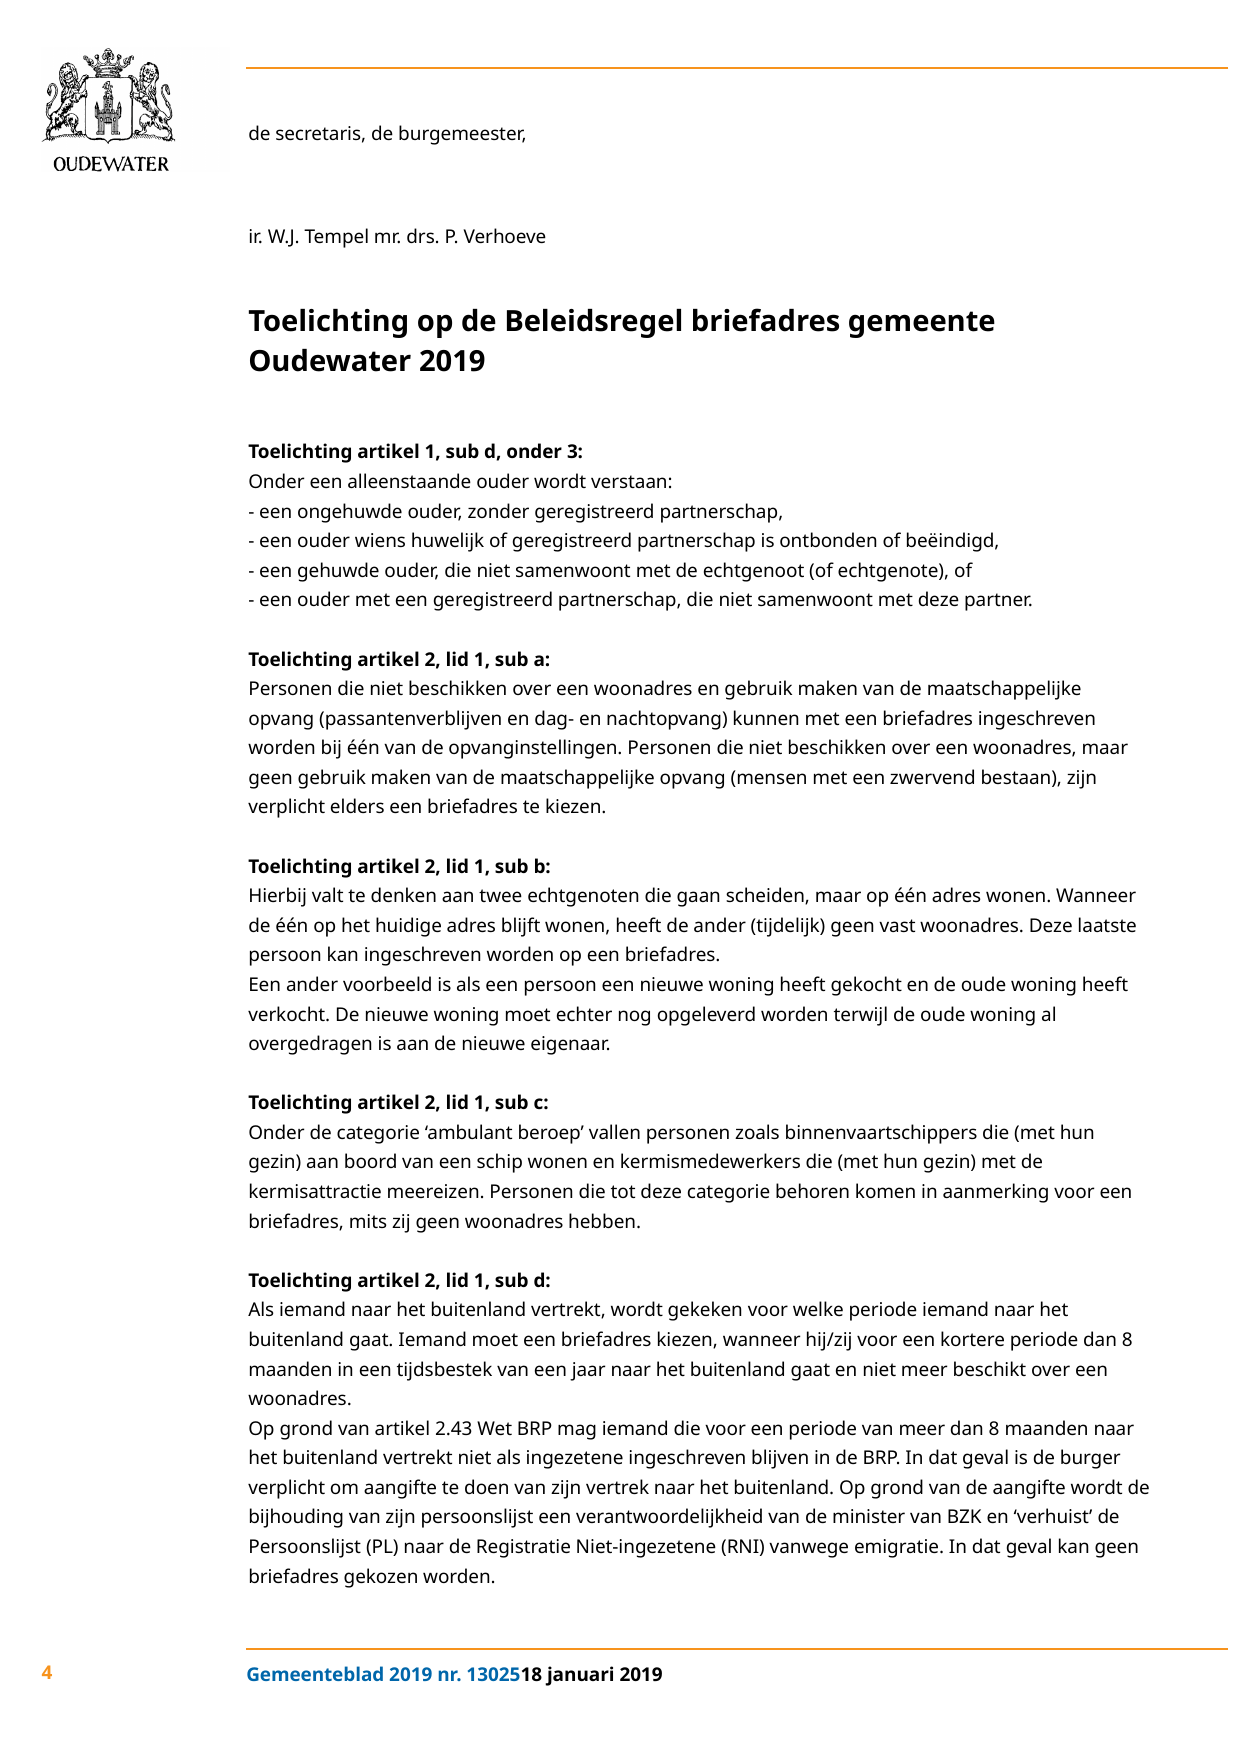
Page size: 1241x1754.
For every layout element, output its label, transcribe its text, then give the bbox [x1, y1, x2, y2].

text - een gehuwde ouder, die niet samenwoont met de echtgenoot (of echtgenote), of [248, 557, 1152, 583]
picture [41, 47, 231, 172]
text - een ouder met een geregistreerd partnerschap, die niet samenwoont met deze partner. [248, 587, 1152, 612]
text Op grond van artikel 2.43 Wet BRP mag iemand die voor een periode van meer dan 8 maanden naar het buitenland vertrekt niet als ingezetene ingeschreven blijven in de BRP. In dat geval is de burger verplicht om aangifte te doen van zijn vertrek naar het buitenland. Op grond van de aangifte wordt de bijhouding van zijn persoonslijst een verantwoordelijkheid van de minister van BZK en ‘verhuist’ de Persoonslijst (PL) naar de Registratie Niet-ingezetene (RNI) vanwege emigratie. In dat geval kan geen briefadres gekozen worden. [248, 1415, 1152, 1589]
text Als iemand naar het buitenland vertrekt, wordt gekeken voor welke periode iemand naar het buitenland gaat. Iemand moet een briefadres kiezen, wanneer hij/zij voor een kortere periode dan 8 maanden in een tijdsbestek van een jaar naar het buitenland gaat en niet meer beschikt over een woonadres. [248, 1297, 1152, 1411]
text Onder een alleenstaande ouder wordt verstaan: [248, 468, 1152, 494]
text Toelichting artikel 1, sub d, onder 3: [248, 439, 1152, 464]
text Onder de categorie ‘ambulant beroep’ vallen personen zoals binnenvaartschippers die (met hun gezin) aan boord van een schip wonen en kermismedewerkers die (met hun gezin) met de kermisattractie meereizen. Personen die tot deze categorie behoren komen in aanmerking voor een briefadres, mits zij geen woonadres hebben. [248, 1119, 1152, 1234]
text Toelichting artikel 2, lid 1, sub c: [248, 1089, 1152, 1115]
text Personen die niet beschikken over een woonadres en gebruik maken van de maatschappelijke opvang (passantenverblijven en dag- en nachtopvang) kunnen met een briefadres ingeschreven worden bij één van de opvanginstellingen. Personen die niet beschikken over een woonadres, maar geen gebruik maken van de maatschappelijke opvang (mensen met een zwervend bestaan), zijn verplicht elders een briefadres te kiezen. [248, 675, 1152, 819]
text Toelichting artikel 2, lid 1, sub a: [248, 646, 1152, 672]
text de secretaris, de burgemeester, [248, 121, 1152, 146]
text Toelichting artikel 2, lid 1, sub d: [248, 1267, 1152, 1293]
text Toelichting op de Beleidsregel briefadres gemeente Oudewater 2019 [248, 301, 1152, 380]
text Een ander voorbeeld is als een persoon een nieuwe woning heeft gekocht en de oude woning heeft verkocht. De nieuwe woning moet echter nog opgeleverd worden terwijl de oude woning al overgedragen is aan de nieuwe eigenaar. [248, 971, 1152, 1056]
text - een ouder wiens huwelijk of geregistreerd partnerschap is ontbonden of beëindigd, [248, 527, 1152, 553]
text ir. W.J. Tempel mr. drs. P. Verhoeve [248, 223, 1152, 249]
text Hierbij valt te denken aan twee echtgenoten die gaan scheiden, maar op één adres wonen. Wanneer de één op het huidige adres blijft wonen, heeft de ander (tijdelijk) geen vast woonadres. Deze laatste persoon kan ingeschreven worden op een briefadres. [248, 882, 1152, 967]
text Toelichting artikel 2, lid 1, sub b: [248, 853, 1152, 879]
text - een ongehuwde ouder, zonder geregistreerd partnerschap, [248, 498, 1152, 524]
